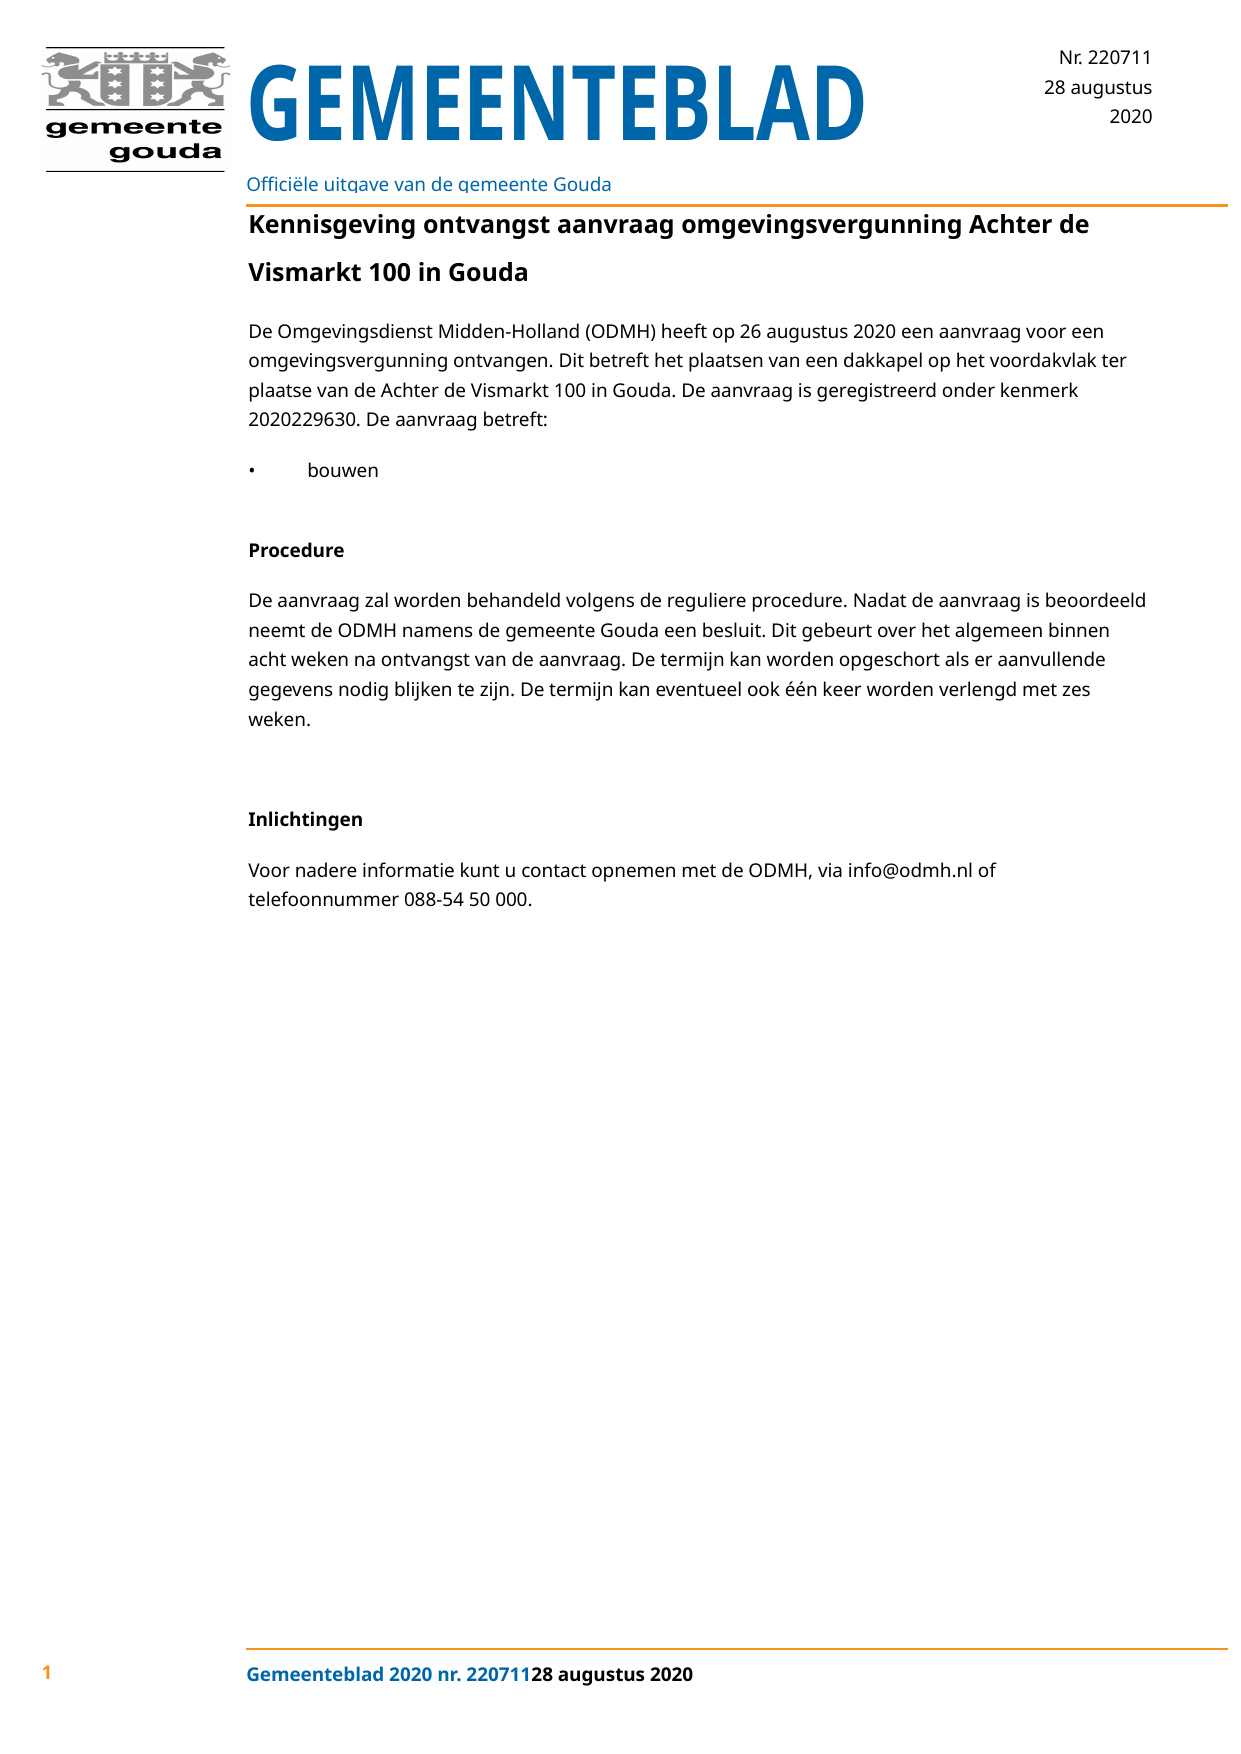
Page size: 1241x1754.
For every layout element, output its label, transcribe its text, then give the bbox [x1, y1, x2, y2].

list bouwen [248, 457, 1152, 483]
text De Omgevingsdienst Midden-Holland (ODMH) heeft op 26 augustus 2020 een aanvraag voor een omgevingsvergunning ontvangen. Dit betreft het plaatsen van een dakkapel op het voordakvlak ter plaatse van de Achter de Vismarkt 100 in Gouda. De aanvraag is geregistreerd onder kenmerk 2020229630. De aanvraag betreft: [248, 318, 1152, 432]
text De aanvraag zal worden behandeld volgens de reguliere procedure. Nadat de aanvraag is beoordeeld neemt de ODMH namens de gemeente Gouda een besluit. Dit gebeurt over het algemeen binnen acht weken na ontvangst van de aanvraag. De termijn kan worden opgeschort als er aanvullende gegevens nodig blijken te zijn. De termijn kan eventueel ook één keer worden verlengd met zes weken. [248, 587, 1152, 732]
text Voor nadere informatie kunt u contact opnemen met de ODMH, via info@odmh.nl of telefoonnummer 088-54 50 000. [248, 857, 1152, 912]
text Inlichtingen [248, 807, 1152, 832]
picture [41, 47, 231, 172]
text Procedure [248, 537, 1152, 563]
text Kennisgeving ontvangst aanvraag omgevingsvergunning Achter de Vismarkt 100 in Gouda [248, 207, 1152, 288]
